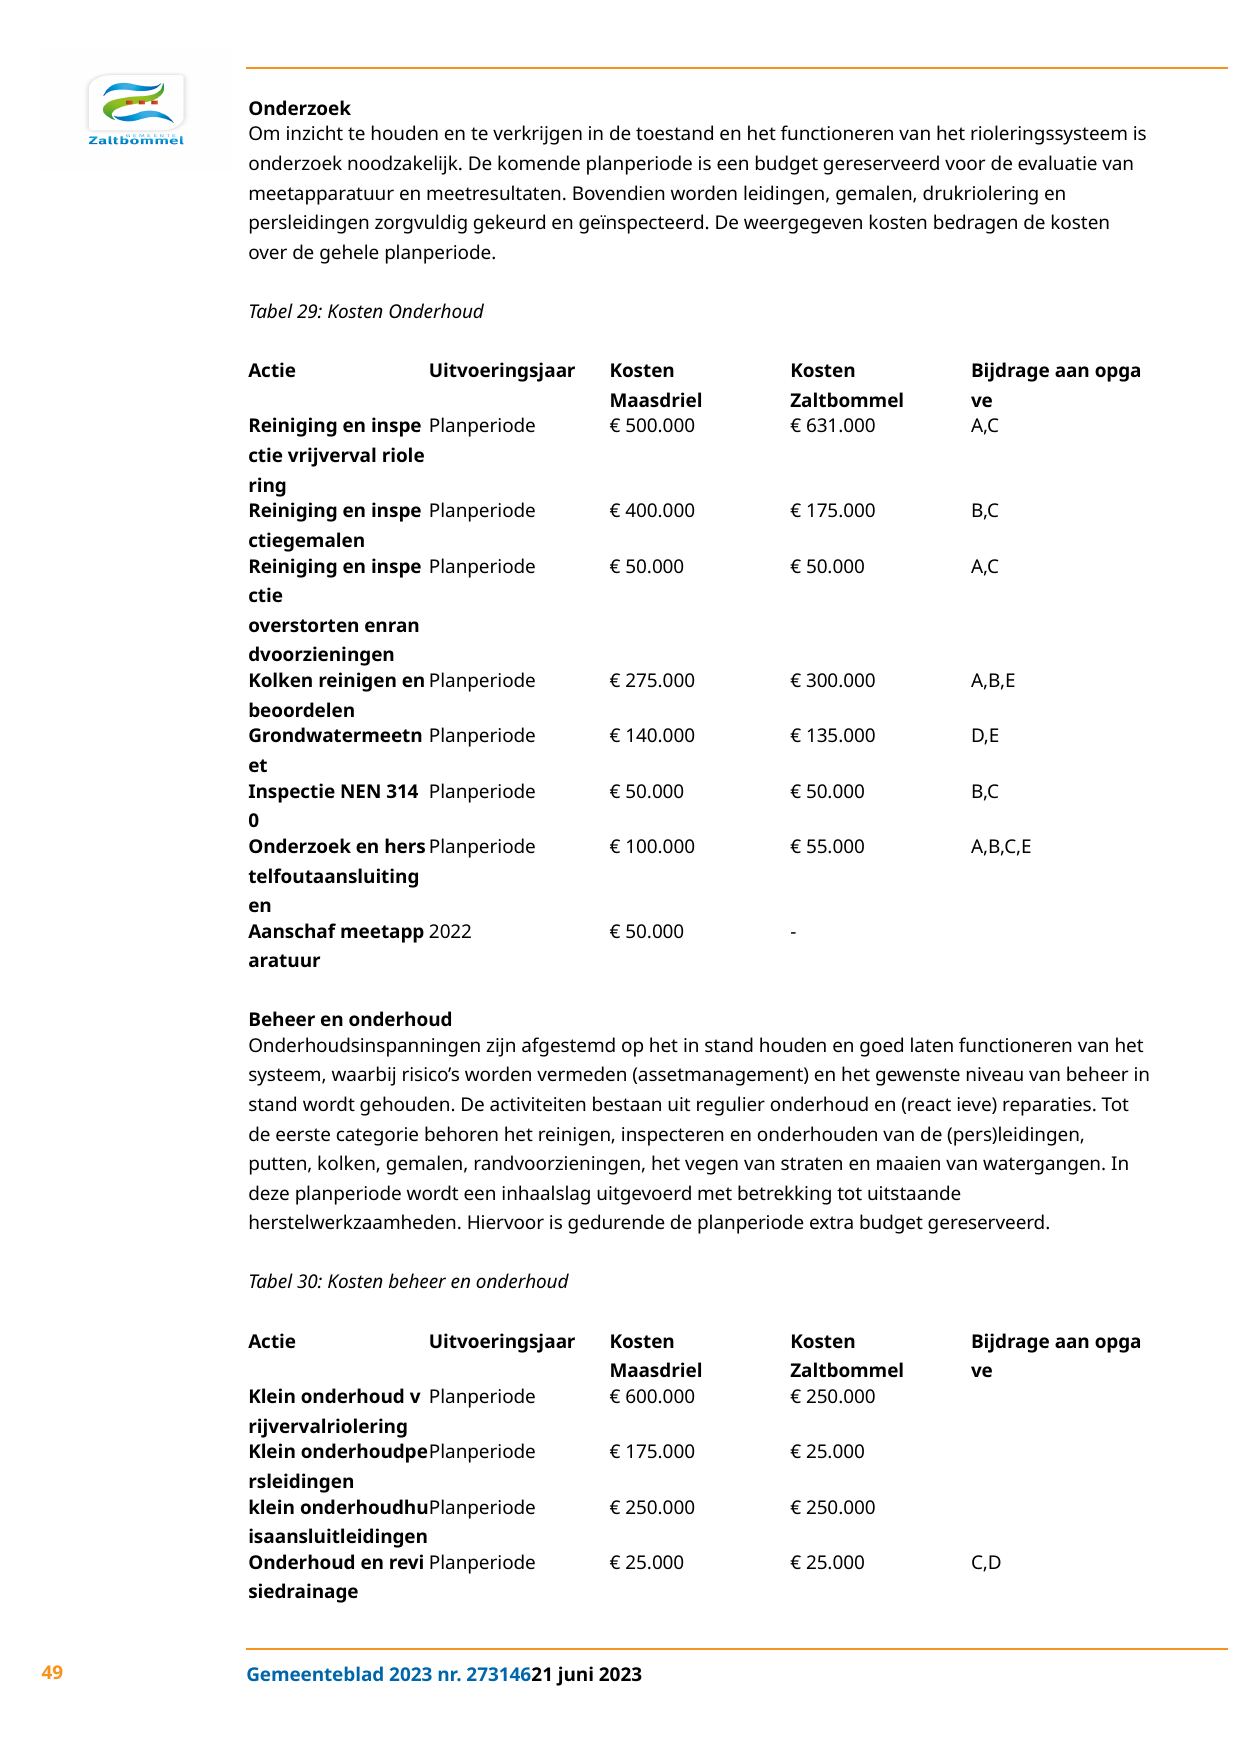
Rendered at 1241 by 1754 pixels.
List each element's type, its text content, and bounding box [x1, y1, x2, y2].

table_cell Planperiode [429, 1494, 609, 1549]
table_cell € 275.000 [609, 667, 790, 723]
table_cell Reiniging en inspectie vrijverval riolering [248, 413, 429, 497]
table_cell € 135.000 [790, 723, 971, 778]
table_cell B,C [971, 778, 1152, 833]
table_cell € 175.000 [790, 498, 971, 553]
table_cell € 175.000 [609, 1439, 790, 1494]
text Om inzicht te houden en te verkrijgen in de toestand en het functioneren van het rioleringssysteem is onderzoek noodzakelijk. De komende planperiode is een budget gereserveerd voor de evaluatie van meetapparatuur en meetresultaten. Bovendien worden leidingen, gemalen, drukriolering en persleidingen zorgvuldig gekeurd en geïnspecteerd. De weergegeven kosten bedragen de kosten over de gehele planperiode. [248, 121, 1152, 264]
table_cell Onderzoek en herstelfoutaansluitingen [248, 833, 429, 918]
table_cell Planperiode [429, 413, 609, 497]
table_cell Klein onderhoud vrijvervalriolering [248, 1383, 429, 1438]
table_cell € 300.000 [790, 667, 971, 723]
table_cell A,B,E [971, 667, 1152, 723]
table_cell Grondwatermeetnet [248, 723, 429, 778]
table_header Kosten Zaltbommel [790, 1328, 971, 1383]
table_cell Reiniging en inspectiegemalen [248, 498, 429, 553]
table_cell Onderhoud en revisiedrainage [248, 1549, 429, 1604]
table_cell A,C [971, 553, 1152, 667]
text Tabel 30: Kosten beheer en onderhoud [248, 1269, 1152, 1294]
text Onderzoek [248, 95, 1152, 121]
table_cell Planperiode [429, 778, 609, 833]
table_cell [971, 1494, 1152, 1549]
table_header Kosten Zaltbommel [790, 357, 971, 413]
table_cell € 500.000 [609, 413, 790, 497]
table_cell Inspectie NEN 3140 [248, 778, 429, 833]
table_cell Aanschaf meetapparatuur [248, 918, 429, 973]
table_cell € 55.000 [790, 833, 971, 918]
table_cell Kolken reinigen enbeoordelen [248, 667, 429, 723]
table_cell Planperiode [429, 498, 609, 553]
table_cell € 50.000 [790, 778, 971, 833]
table_cell - [790, 918, 971, 973]
table_cell D,E [971, 723, 1152, 778]
table_cell € 250.000 [609, 1494, 790, 1549]
text Beheer en onderhoud [248, 1006, 1152, 1032]
table_header Uitvoeringsjaar [429, 1328, 609, 1383]
table_header Actie [248, 1328, 429, 1383]
table_cell € 400.000 [609, 498, 790, 553]
table_cell € 25.000 [790, 1549, 971, 1604]
table_cell € 100.000 [609, 833, 790, 918]
table_cell Planperiode [429, 723, 609, 778]
table_cell € 140.000 [609, 723, 790, 778]
table_cell [971, 1383, 1152, 1438]
table_cell Klein onderhoudpersleidingen [248, 1439, 429, 1494]
text Tabel 29: Kosten Onderhoud [248, 298, 1152, 324]
table_header Kosten Maasdriel [609, 357, 790, 413]
table_cell € 50.000 [609, 918, 790, 973]
table_cell Reiniging en inspectie overstorten enrandvoorzieningen [248, 553, 429, 667]
table_cell € 25.000 [609, 1549, 790, 1604]
table_cell Planperiode [429, 667, 609, 723]
table_header Bijdrage aan opgave [971, 357, 1152, 413]
table_cell A,B,C,E [971, 833, 1152, 918]
table_cell € 25.000 [790, 1439, 971, 1494]
table_cell Planperiode [429, 553, 609, 667]
table_cell € 600.000 [609, 1383, 790, 1438]
table_cell Planperiode [429, 833, 609, 918]
table_cell € 50.000 [609, 778, 790, 833]
table_cell Planperiode [429, 1439, 609, 1494]
table_cell € 50.000 [790, 553, 971, 667]
table_cell B,C [971, 498, 1152, 553]
table_header Uitvoeringsjaar [429, 357, 609, 413]
table_cell Planperiode [429, 1383, 609, 1438]
table_cell C,D [971, 1549, 1152, 1604]
table_header Actie [248, 357, 429, 413]
table_cell klein onderhoudhuisaansluitleidingen [248, 1494, 429, 1549]
table_cell Planperiode [429, 1549, 609, 1604]
table_cell [971, 918, 1152, 973]
table_cell € 250.000 [790, 1383, 971, 1438]
table_cell € 250.000 [790, 1494, 971, 1549]
table_cell [971, 1439, 1152, 1494]
text Onderhoudsinspanningen zijn afgestemd op het in stand houden en goed laten functioneren van het systeem, waarbij risico’s worden vermeden (assetmanagement) en het gewenste niveau van beheer in stand wordt gehouden. De activiteiten bestaan uit regulier onderhoud en (react ieve) reparaties. Tot de eerste categorie behoren het reinigen, inspecteren en onderhouden van de (pers)leidingen, putten, kolken, gemalen, randvoorzieningen, het vegen van straten en maaien van watergangen. In deze planperiode wordt een inhaalslag uitgevoerd met betrekking tot uitstaande herstelwerkzaamheden. Hiervoor is gedurende de planperiode extra budget gereserveerd. [248, 1032, 1152, 1235]
picture [41, 47, 231, 172]
table_header Bijdrage aan opgave [971, 1328, 1152, 1383]
table_cell A,C [971, 413, 1152, 497]
table_cell € 631.000 [790, 413, 971, 497]
table_cell 2022 [429, 918, 609, 973]
table_header Kosten Maasdriel [609, 1328, 790, 1383]
table_cell € 50.000 [609, 553, 790, 667]
